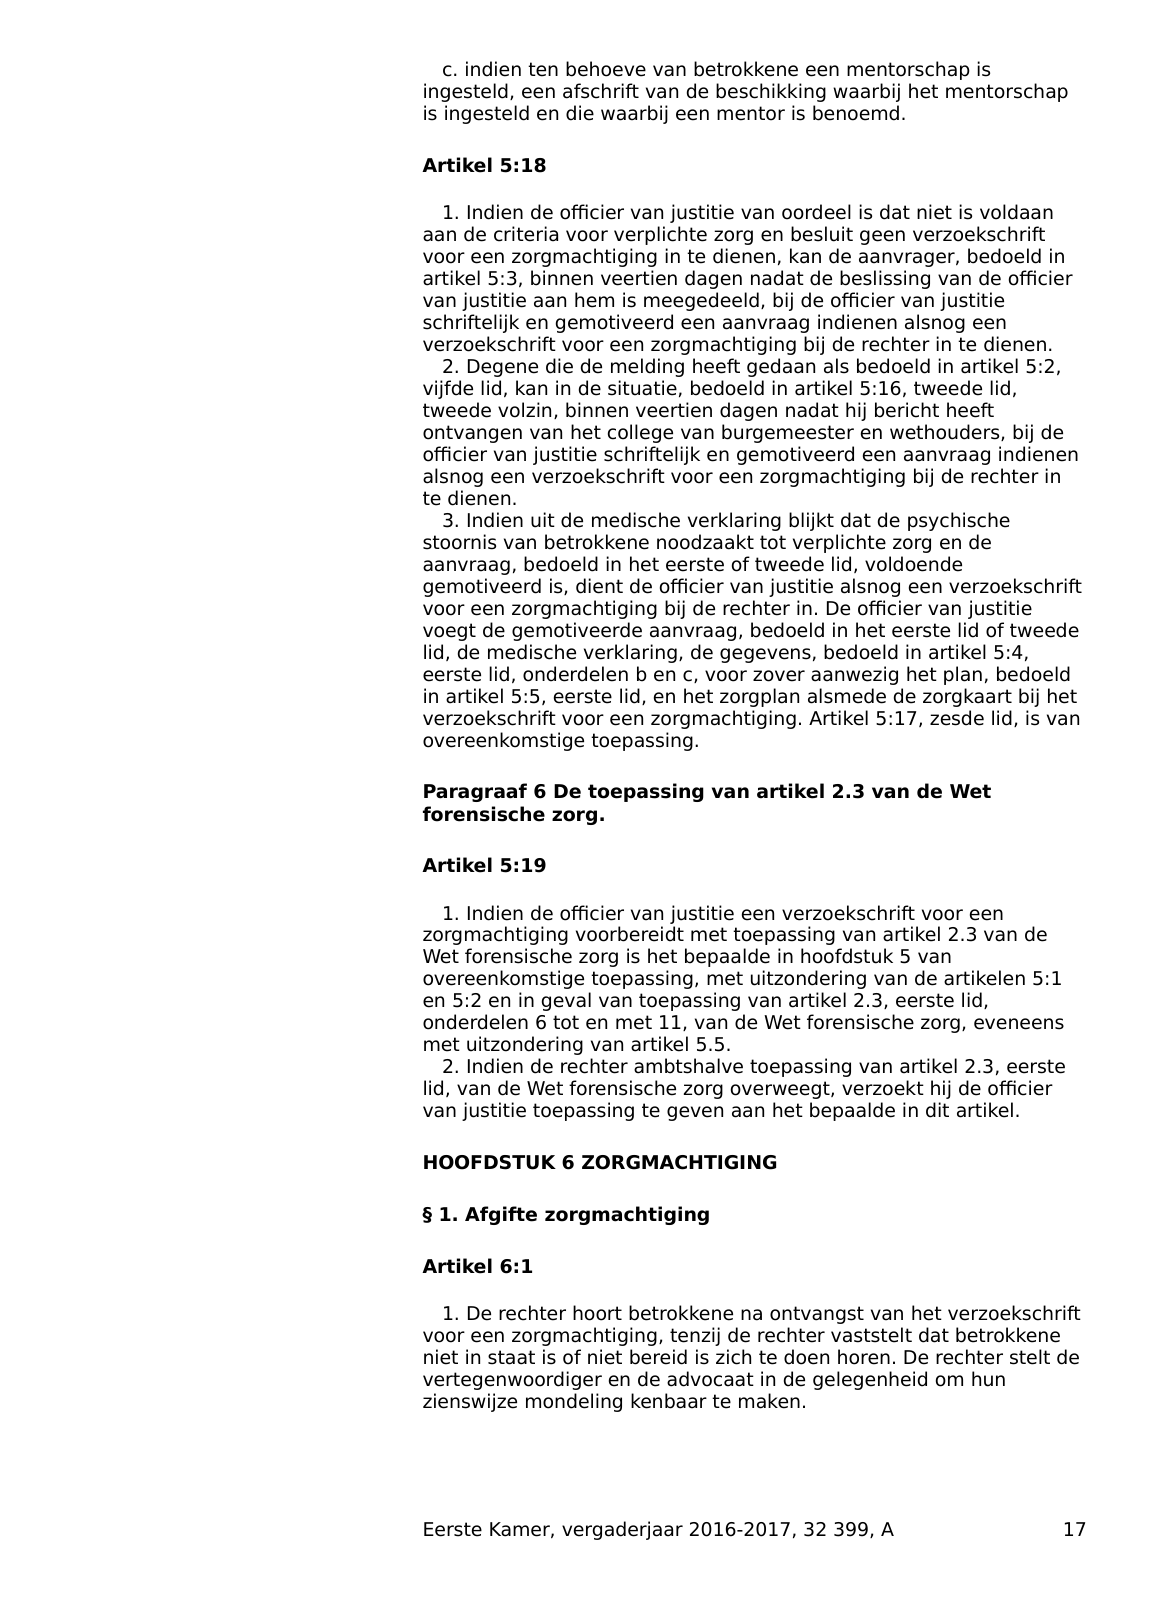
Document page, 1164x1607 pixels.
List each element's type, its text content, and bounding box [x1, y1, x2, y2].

text 1. Indien de officier van justitie een verzoekschrift voor een zorgmachtiging voorbereidt met toepassing van artikel 2.3 van de Wet forensische zorg is het bepaalde in hoofdstuk 5 van overeenkomstige toepassing, met uitzondering van de artikelen 5:1 en 5:2 en in geval van toepassing van artikel 2.3, eerste lid, onderdelen 6 tot en met 11, van de Wet forensische zorg, eveneens met uitzondering van artikel 5.5. [422, 902, 1087, 1056]
text 2. Indien de rechter ambtshalve toepassing van artikel 2.3, eerste lid, van de Wet forensische zorg overweegt, verzoekt hij de officier van justitie toepassing te geven aan het bepaalde in dit artikel. [422, 1056, 1087, 1122]
text 1. Indien de officier van justitie van oordeel is dat niet is voldaan aan de criteria voor verplichte zorg en besluit geen verzoekschrift voor een zorgmachtiging in te dienen, kan de aanvrager, bedoeld in artikel 5:3, binnen veertien dagen nadat de beslissing van de officier van justitie aan hem is meegedeeld, bij de officier van justitie schriftelijk en gemotiveerd een aanvraag indienen alsnog een verzoekschrift voor een zorgmachtiging bij de rechter in te dienen. [422, 202, 1087, 356]
text c. indien ten behoeve van betrokkene een mentorschap is ingesteld, een afschrift van de beschikking waarbij het mentorschap is ingesteld en die waarbij een mentor is benoemd. [422, 59, 1087, 125]
subtitle Paragraaf 6 De toepassing van artikel 2.3 van de Wet forensische zorg. [422, 781, 1087, 825]
subtitle Artikel 6:1 [422, 1256, 1087, 1278]
text 1. De rechter hoort betrokkene na ontvangst van het verzoekschrift voor een zorgmachtiging, tenzij de rechter vaststelt dat betrokkene niet in staat is of niet bereid is zich te doen horen. De rechter stelt de vertegenwoordiger en de advocaat in de gelegenheid om hun zienswijze mondeling kenbaar te maken. [422, 1303, 1087, 1413]
subtitle Artikel 5:19 [422, 855, 1087, 877]
subtitle HOOFDSTUK 6 ZORGMACHTIGING [422, 1152, 1087, 1174]
text 3. Indien uit de medische verklaring blijkt dat de psychische stoornis van betrokkene noodzaakt tot verplichte zorg en de aanvraag, bedoeld in het eerste of tweede lid, voldoende gemotiveerd is, dient de officier van justitie alsnog een verzoekschrift voor een zorgmachtiging bij de rechter in. De officier van justitie voegt de gemotiveerde aanvraag, bedoeld in het eerste lid of tweede lid, de medische verklaring, de gegevens, bedoeld in artikel 5:4, eerste lid, onderdelen b en c, voor zover aanwezig het plan, bedoeld in artikel 5:5, eerste lid, en het zorgplan alsmede de zorgkaart bij het verzoekschrift voor een zorgmachtiging. Artikel 5:17, zesde lid, is van overeenkomstige toepassing. [422, 510, 1087, 751]
subtitle § 1. Afgifte zorgmachtiging [422, 1204, 1087, 1226]
text 2. Degene die de melding heeft gedaan als bedoeld in artikel 5:2, vijfde lid, kan in de situatie, bedoeld in artikel 5:16, tweede lid, tweede volzin, binnen veertien dagen nadat hij bericht heeft ontvangen van het college van burgemeester en wethouders, bij de officier van justitie schriftelijk en gemotiveerd een aanvraag indienen alsnog een verzoekschrift voor een zorgmachtiging bij de rechter in te dienen. [422, 356, 1087, 510]
subtitle Artikel 5:18 [422, 155, 1087, 177]
